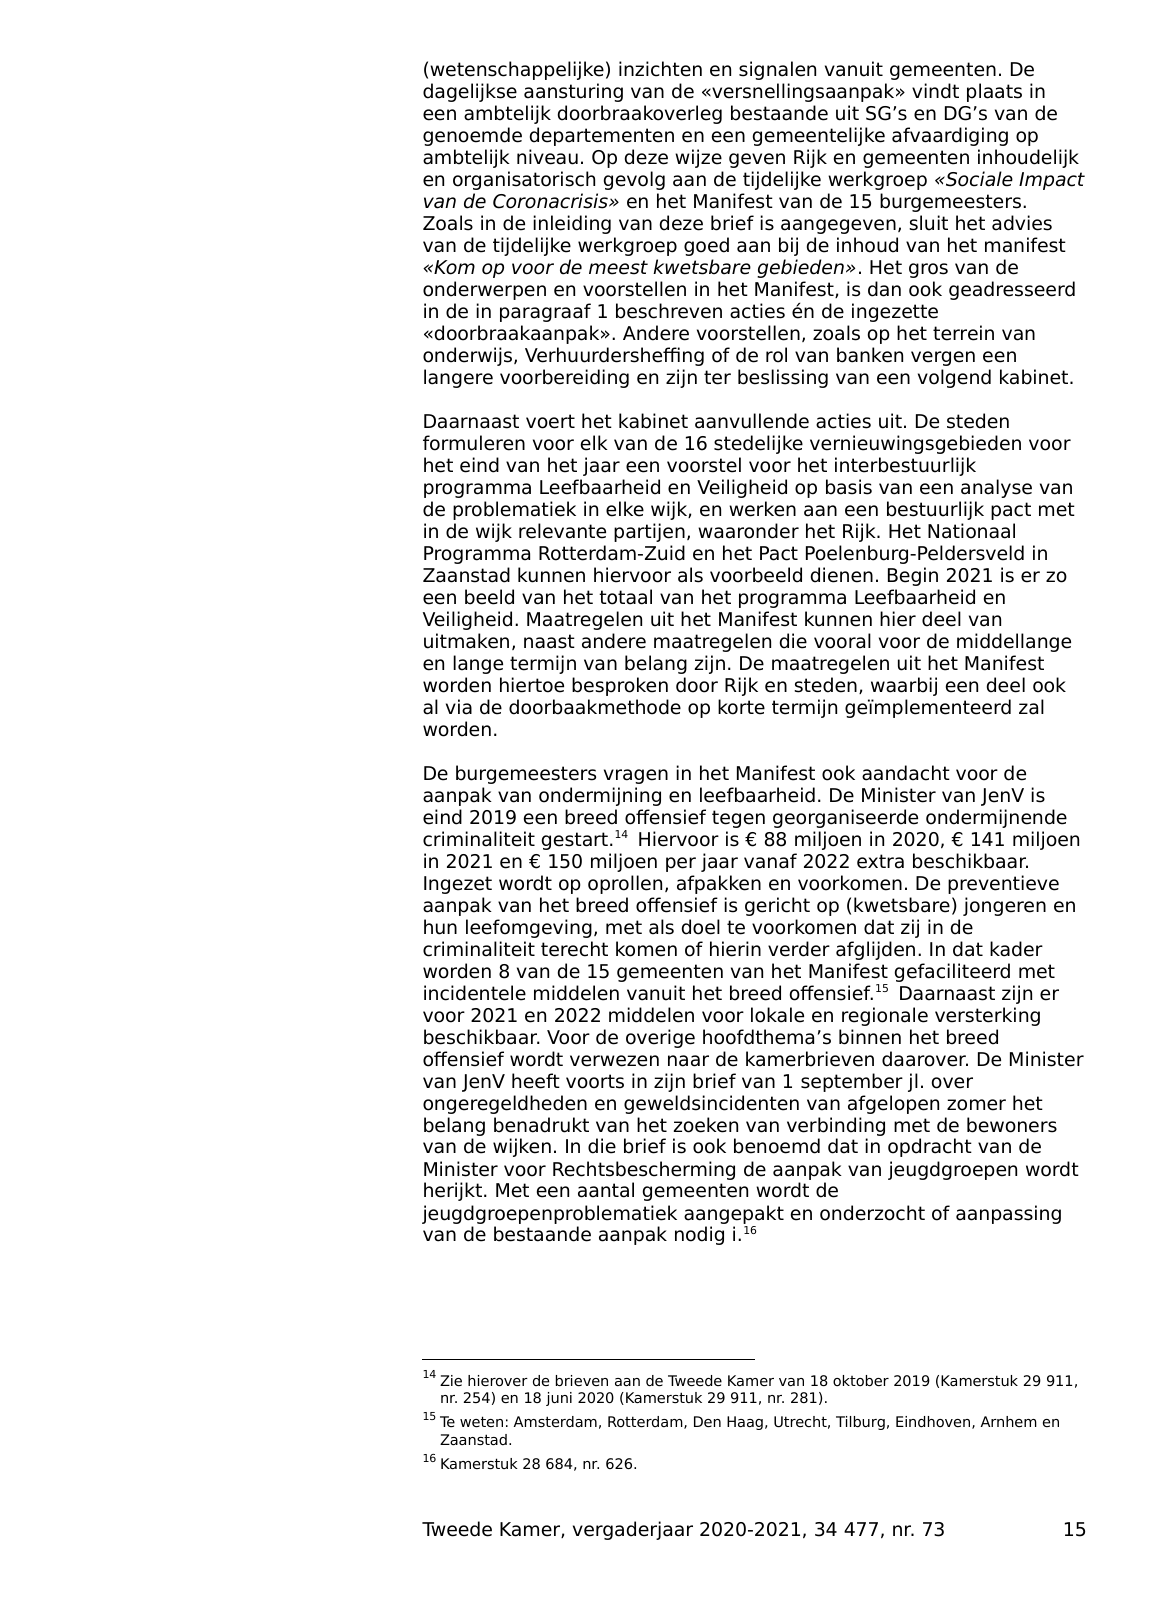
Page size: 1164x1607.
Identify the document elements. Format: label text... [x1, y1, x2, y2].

text (wetenschappelijke) inzichten en signalen vanuit gemeenten. De dagelijkse aansturing van de «versnellingsaanpak» vindt plaats in een ambtelijk doorbraakoverleg bestaande uit SG’s en DG’s van de genoemde departementen en een gemeentelijke afvaardiging op ambtelijk niveau. Op deze wijze geven Rijk en gemeenten inhoudelijk en organisatorisch gevolg aan de tijdelijke werkgroep «Sociale Impact van de Coronacrisis» en het Manifest van de 15 burgemeesters. [422, 59, 1087, 213]
text De burgemeesters vragen in het Manifest ook aandacht voor de aanpak van ondermijning en leefbaarheid. De Minister van JenV is eind 2019 een breed offensief tegen georganiseerde ondermijnende criminaliteit gestart. Hiervoor is € 88 miljoen in 2020, € 141 miljoen in 2021 en € 150 miljoen per jaar vanaf 2022 extra beschikbaar. Ingezet wordt op oprollen, afpakken en voorkomen. De preventieve aanpak van het breed offensief is gericht op (kwetsbare) jongeren en hun leefomgeving, met als doel te voorkomen dat zij in de criminaliteit terecht komen of hierin verder afglijden. In dat kader worden 8 van de 15 gemeenten van het Manifest gefaciliteerd met incidentele middelen vanuit het breed offensief. Daarnaast zijn er voor 2021 en 2022 middelen voor lokale en regionale versterking beschikbaar. Voor de overige hoofdthema’s binnen het breed offensief wordt verwezen naar de kamerbrieven daarover. De Minister van JenV heeft voorts in zijn brief van 1 september jl. over ongeregeldheden en geweldsincidenten van afgelopen zomer het belang benadrukt van het zoeken van verbinding met de bewoners van de wijken. In die brief is ook benoemd dat in opdracht van de Minister voor Rechtsbescherming de aanpak van jeugdgroepen wordt herijkt. Met een aantal gemeenten wordt de jeugdgroepenproblematiek aangepakt en onderzocht of aanpassing van de bestaande aanpak nodig i. [422, 763, 1087, 1246]
text Te weten: Amsterdam, Rotterdam, Den Haag, Utrecht, Tilburg, Eindhoven, Arnhem en Zaanstad. [422, 1410, 1087, 1449]
text Zoals in de inleiding van deze brief is aangegeven, sluit het advies van de tijdelijke werkgroep goed aan bij de inhoud van het manifest «Kom op voor de meest kwetsbare gebieden». Het gros van de onderwerpen en voorstellen in het Manifest, is dan ook geadresseerd in de in paragraaf 1 beschreven acties én de ingezette «doorbraakaanpak». Andere voorstellen, zoals op het terrein van onderwijs, Verhuurdersheffing of de rol van banken vergen een langere voorbereiding en zijn ter beslissing van een volgend kabinet. [422, 213, 1087, 389]
text Zie hierover de brieven aan de Tweede Kamer van 18 oktober 2019 (Kamerstuk 29 911, nr. 254) en 18 juni 2020 (Kamerstuk 29 911, nr. 281). [422, 1368, 1087, 1407]
text Daarnaast voert het kabinet aanvullende acties uit. De steden formuleren voor elk van de 16 stedelijke vernieuwingsgebieden voor het eind van het jaar een voorstel voor het interbestuurlijk programma Leefbaarheid en Veiligheid op basis van een analyse van de problematiek in elke wijk, en werken aan een bestuurlijk pact met in de wijk relevante partijen, waaronder het Rijk. Het Nationaal Programma Rotterdam-Zuid en het Pact Poelenburg-Peldersveld in Zaanstad kunnen hiervoor als voorbeeld dienen. Begin 2021 is er zo een beeld van het totaal van het programma Leefbaarheid en Veiligheid. Maatregelen uit het Manifest kunnen hier deel van uitmaken, naast andere maatregelen die vooral voor de middellange en lange termijn van belang zijn. De maatregelen uit het Manifest worden hiertoe besproken door Rijk en steden, waarbij een deel ook al via de doorbaakmethode op korte termijn geïmplementeerd zal worden. [422, 411, 1087, 741]
text Kamerstuk 28 684, nr. 626. [422, 1452, 1087, 1474]
